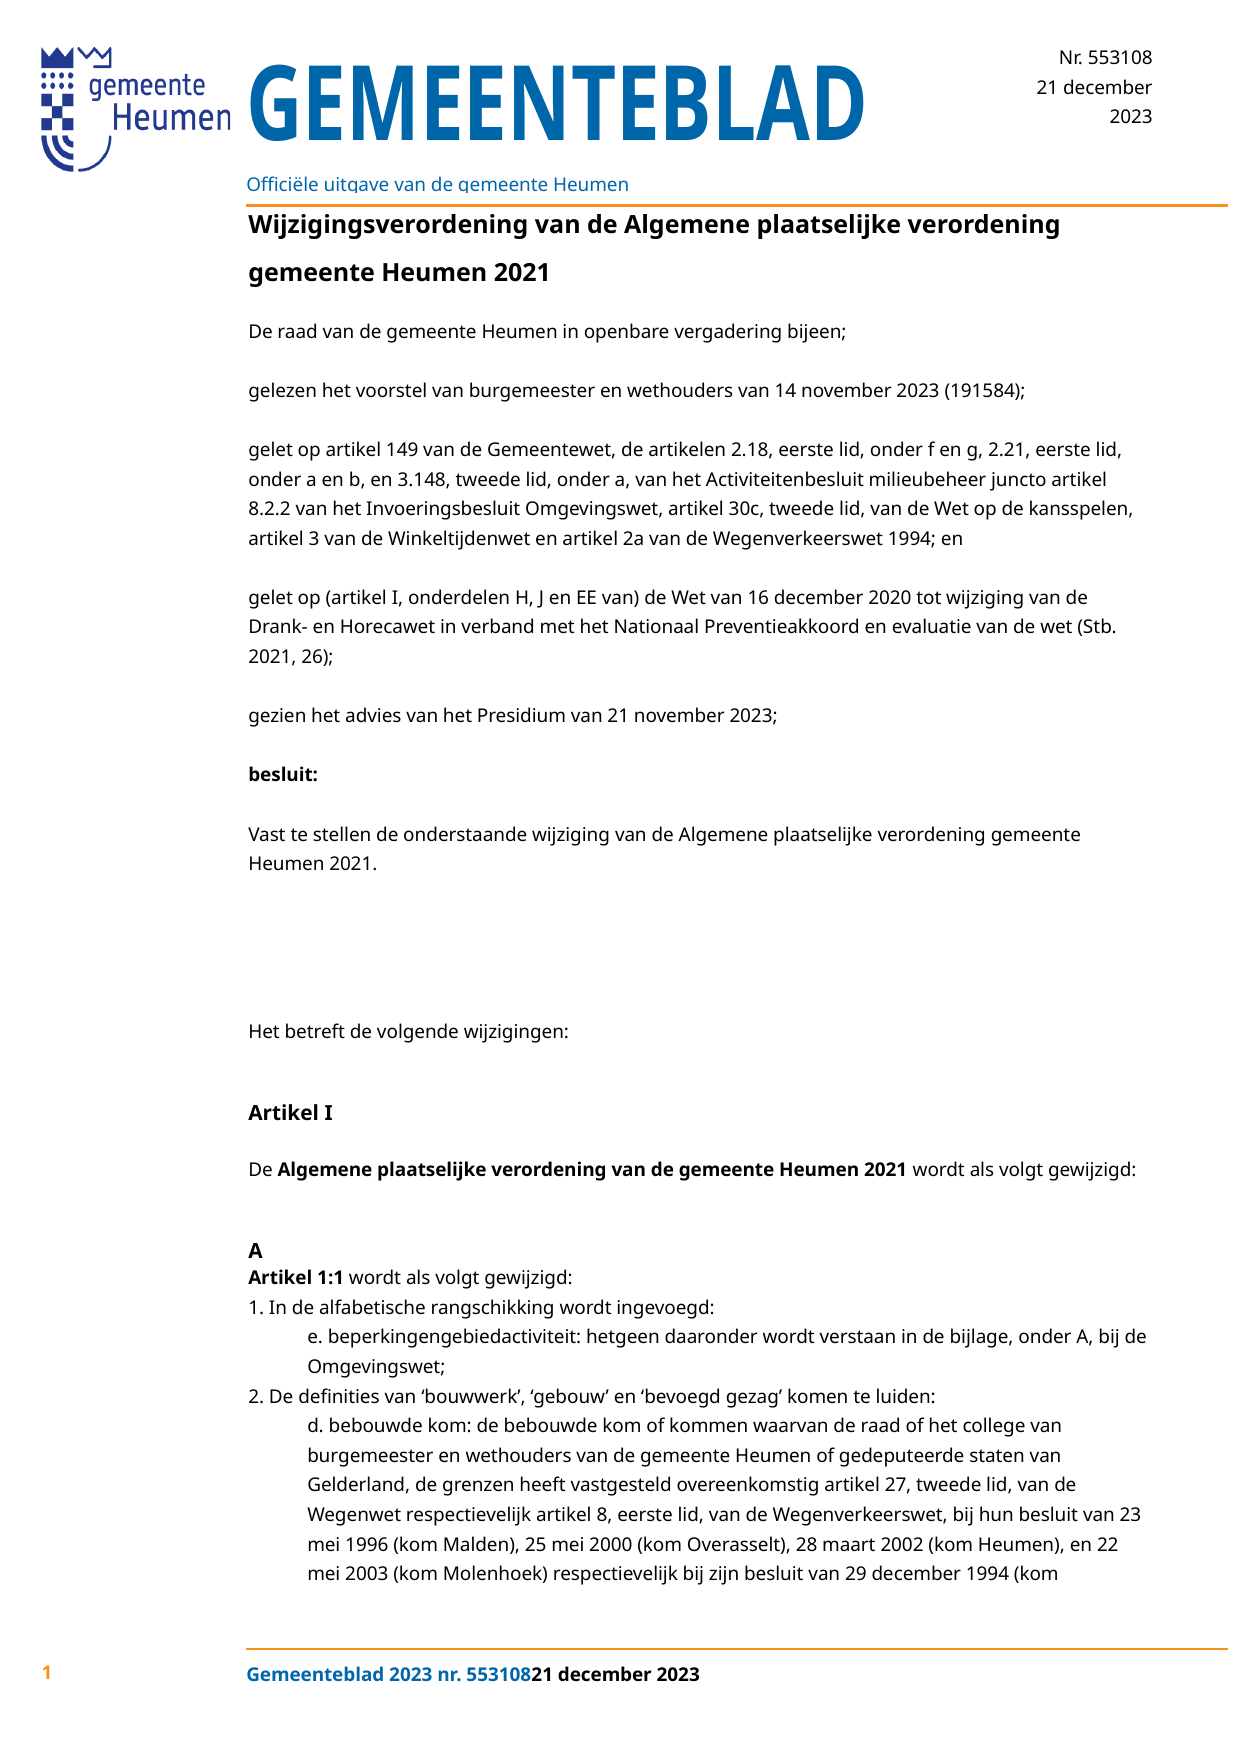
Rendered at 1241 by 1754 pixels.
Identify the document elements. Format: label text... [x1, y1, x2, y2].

text 1. In de alfabetische rangschikking wordt ingevoegd: [248, 1294, 1152, 1320]
text Vast te stellen de onderstaande wijziging van de Algemene plaatselijke verordening gemeente Heumen 2021. [248, 821, 1152, 876]
text gelet op artikel 149 van de Gemeentewet, de artikelen 2.18, eerste lid, onder f en g, 2.21, eerste lid, onder a en b, en 3.148, tweede lid, onder a, van het Activiteitenbesluit milieubeheer juncto artikel 8.2.2 van het Invoeringsbesluit Omgevingswet, artikel 30c, tweede lid, van de Wet op de kansspelen, artikel 3 van de Winkeltijdenwet en artikel 2a van de Wegenverkeerswet 1994; en [248, 436, 1152, 551]
text De Algemene plaatselijke verordening van de gemeente Heumen 2021 wordt als volgt gewijzigd: [248, 1156, 1152, 1182]
text De raad van de gemeente Heumen in openbare vergadering bijeen; [248, 318, 1152, 344]
picture [41, 47, 231, 172]
list e. beperkingengebiedactiviteit: hetgeen daaronder wordt verstaan in de bijlage, onder A, bij de Omgevingswet; [248, 1324, 1152, 1379]
list d. bebouwde kom: de bebouwde kom of kommen waarvan de raad of het college van burgemeester en wethouders van de gemeente Heumen of gedeputeerde staten van Gelderland, de grenzen heeft vastgesteld overeenkomstig artikel 27, tweede lid, van de Wegenwet respectievelijk artikel 8, eerste lid, van de Wegenverkeerswet, bij hun besluit van 23 mei 1996 (kom Malden), 25 mei 2000 (kom Overasselt), 28 maart 2002 (kom Heumen), en 22 mei 2003 (kom Molenhoek) respectievelijk bij zijn besluit van 29 december 1994 (kom [248, 1412, 1152, 1586]
text Wijzigingsverordening van de Algemene plaatselijke verordening gemeente Heumen 2021 [248, 207, 1152, 288]
text Artikel 1:1 wordt als volgt gewijzigd: [248, 1264, 1152, 1290]
text A [248, 1236, 1152, 1264]
text gelezen het voorstel van burgemeester en wethouders van 14 november 2023 (191584); [248, 377, 1152, 403]
text gezien het advies van het Presidium van 21 november 2023; [248, 702, 1152, 728]
text Artikel I [248, 1098, 1152, 1126]
text gelet op (artikel I, onderdelen H, J en EE van) de Wet van 16 december 2020 tot wijziging van de Drank- en Horecawet in verband met het Nationaal Preventieakkoord en evaluatie van de wet (Stb. 2021, 26); [248, 584, 1152, 669]
text besluit: [248, 762, 1152, 787]
text Het betreft de volgende wijzigingen: [248, 1018, 1152, 1044]
text 2. De definities van ‘bouwwerk’, ‘gebouw’ en ‘bevoegd gezag’ komen te luiden: [248, 1383, 1152, 1408]
